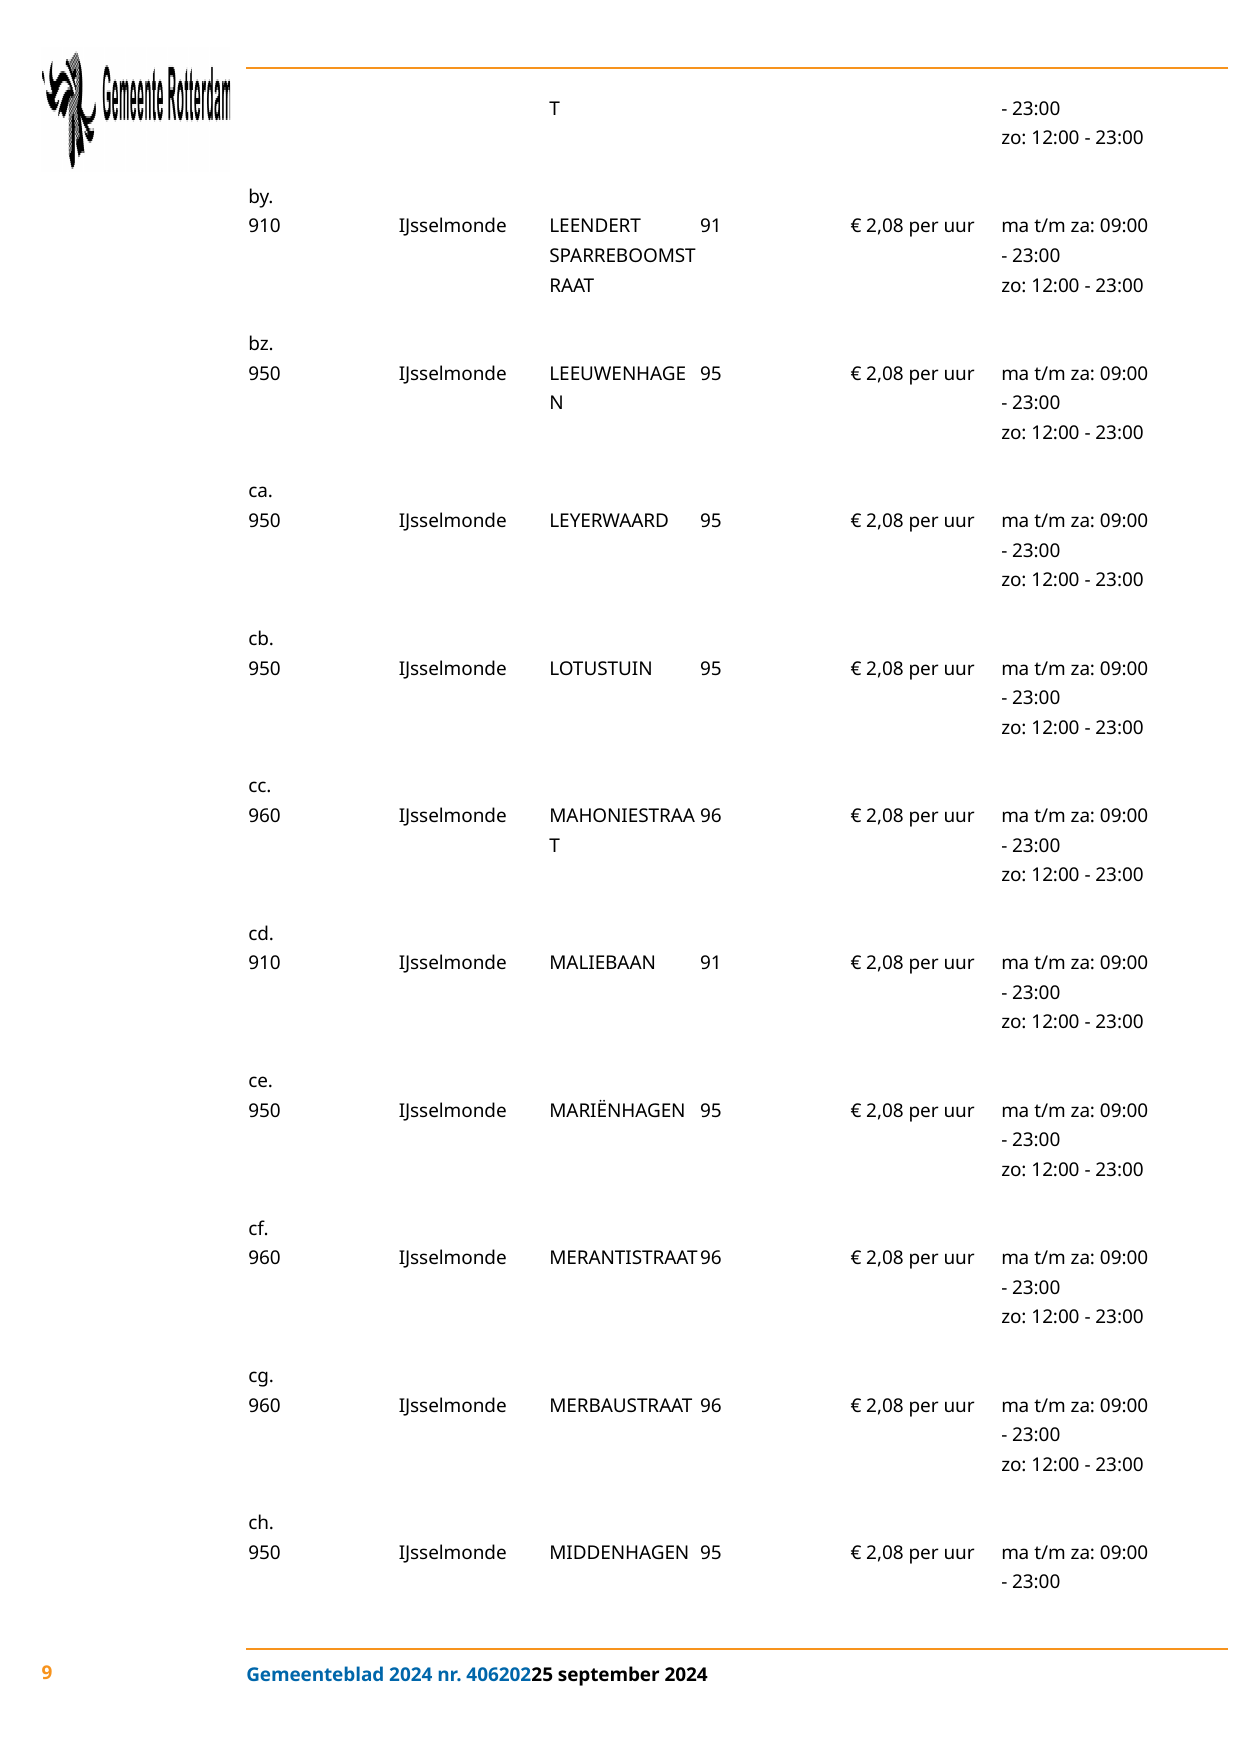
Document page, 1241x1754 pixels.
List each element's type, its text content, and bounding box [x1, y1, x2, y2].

table_header 95 [700, 655, 850, 740]
table_header ma t/m za: 09:00 - 23:00 zo: 12:00 - 23:00 [1001, 1392, 1152, 1477]
table_header IJsselmonde [399, 360, 549, 445]
table_header IJsselmonde [399, 1244, 549, 1329]
text cg. [248, 1362, 1152, 1388]
table_header LEYERWAARD [549, 508, 700, 592]
text cb. [248, 625, 1152, 651]
table_header LOTUSTUIN [549, 655, 700, 740]
table_header IJsselmonde [399, 802, 549, 887]
table_header ma t/m za: 09:00 - 23:00 zo: 12:00 - 23:00 [1001, 508, 1152, 592]
table_header 91 [700, 950, 850, 1034]
table_header IJsselmonde [399, 508, 549, 592]
table_header ma t/m za: 09:00 - 23:00 [1001, 1539, 1152, 1594]
table_header ma t/m za: 09:00 - 23:00 zo: 12:00 - 23:00 [1001, 213, 1152, 297]
table_header € 2,08 per uur [850, 1392, 1001, 1477]
table_header € 2,08 per uur [850, 655, 1001, 740]
table_header 95 [700, 508, 850, 592]
table_header € 2,08 per uur [850, 213, 1001, 297]
table_header 950 [248, 655, 398, 740]
table_header 910 [248, 950, 398, 1034]
table_header 950 [248, 508, 398, 592]
table_header € 2,08 per uur [850, 508, 1001, 592]
text bz. [248, 330, 1152, 356]
table_header IJsselmonde [399, 213, 549, 297]
table_header [399, 95, 549, 150]
table_header MARIËNHAGEN [549, 1097, 700, 1182]
text cf. [248, 1215, 1152, 1240]
text cc. [248, 772, 1152, 798]
table_header [850, 95, 1001, 150]
table_header ma t/m za: 09:00 - 23:00 zo: 12:00 - 23:00 [1001, 360, 1152, 445]
table_header ma t/m za: 09:00 - 23:00 zo: 12:00 - 23:00 [1001, 1244, 1152, 1329]
table_header € 2,08 per uur [850, 1539, 1001, 1594]
table_header MERBAUSTRAAT [549, 1392, 700, 1477]
table_header € 2,08 per uur [850, 1097, 1001, 1182]
table_header MIDDENHAGEN [549, 1539, 700, 1594]
table_header 950 [248, 1539, 398, 1594]
table_header MALIEBAAN [549, 950, 700, 1034]
table_header 96 [700, 1392, 850, 1477]
text ch. [248, 1509, 1152, 1535]
table_header MERANTISTRAAT [549, 1244, 700, 1329]
text cd. [248, 920, 1152, 946]
table_header 910 [248, 213, 398, 297]
table_header [248, 95, 398, 150]
table_header T [549, 95, 700, 150]
text ce. [248, 1067, 1152, 1093]
table_header ma t/m za: 09:00 - 23:00 zo: 12:00 - 23:00 [1001, 655, 1152, 740]
text by. [248, 183, 1152, 209]
table_header ma t/m za: 09:00 - 23:00 zo: 12:00 - 23:00 [1001, 950, 1152, 1034]
table_header ma t/m za: 09:00 - 23:00 zo: 12:00 - 23:00 [1001, 1097, 1152, 1182]
table_header 950 [248, 1097, 398, 1182]
table_header € 2,08 per uur [850, 1244, 1001, 1329]
table_header 95 [700, 360, 850, 445]
table_header IJsselmonde [399, 950, 549, 1034]
table_header 95 [700, 1097, 850, 1182]
picture [41, 47, 231, 172]
table_header MAHONIESTRAAT [549, 802, 700, 887]
table_header € 2,08 per uur [850, 802, 1001, 887]
table_header [700, 95, 850, 150]
table_header 960 [248, 1244, 398, 1329]
table_header LEENDERT SPARREBOOMSTRAAT [549, 213, 700, 297]
table_header 950 [248, 360, 398, 445]
table_header 960 [248, 802, 398, 887]
table_header 95 [700, 1539, 850, 1594]
table_header 96 [700, 802, 850, 887]
table_header IJsselmonde [399, 1392, 549, 1477]
table_header 91 [700, 213, 850, 297]
table_header 960 [248, 1392, 398, 1477]
table_header € 2,08 per uur [850, 360, 1001, 445]
table_header IJsselmonde [399, 655, 549, 740]
table_header ma t/m za: 09:00 - 23:00 zo: 12:00 - 23:00 [1001, 802, 1152, 887]
table_header € 2,08 per uur [850, 950, 1001, 1034]
text ca. [248, 478, 1152, 503]
table_header - 23:00 zo: 12:00 - 23:00 [1001, 95, 1152, 150]
table_header IJsselmonde [399, 1097, 549, 1182]
table_header IJsselmonde [399, 1539, 549, 1594]
table_header LEEUWENHAGEN [549, 360, 700, 445]
table_header 96 [700, 1244, 850, 1329]
